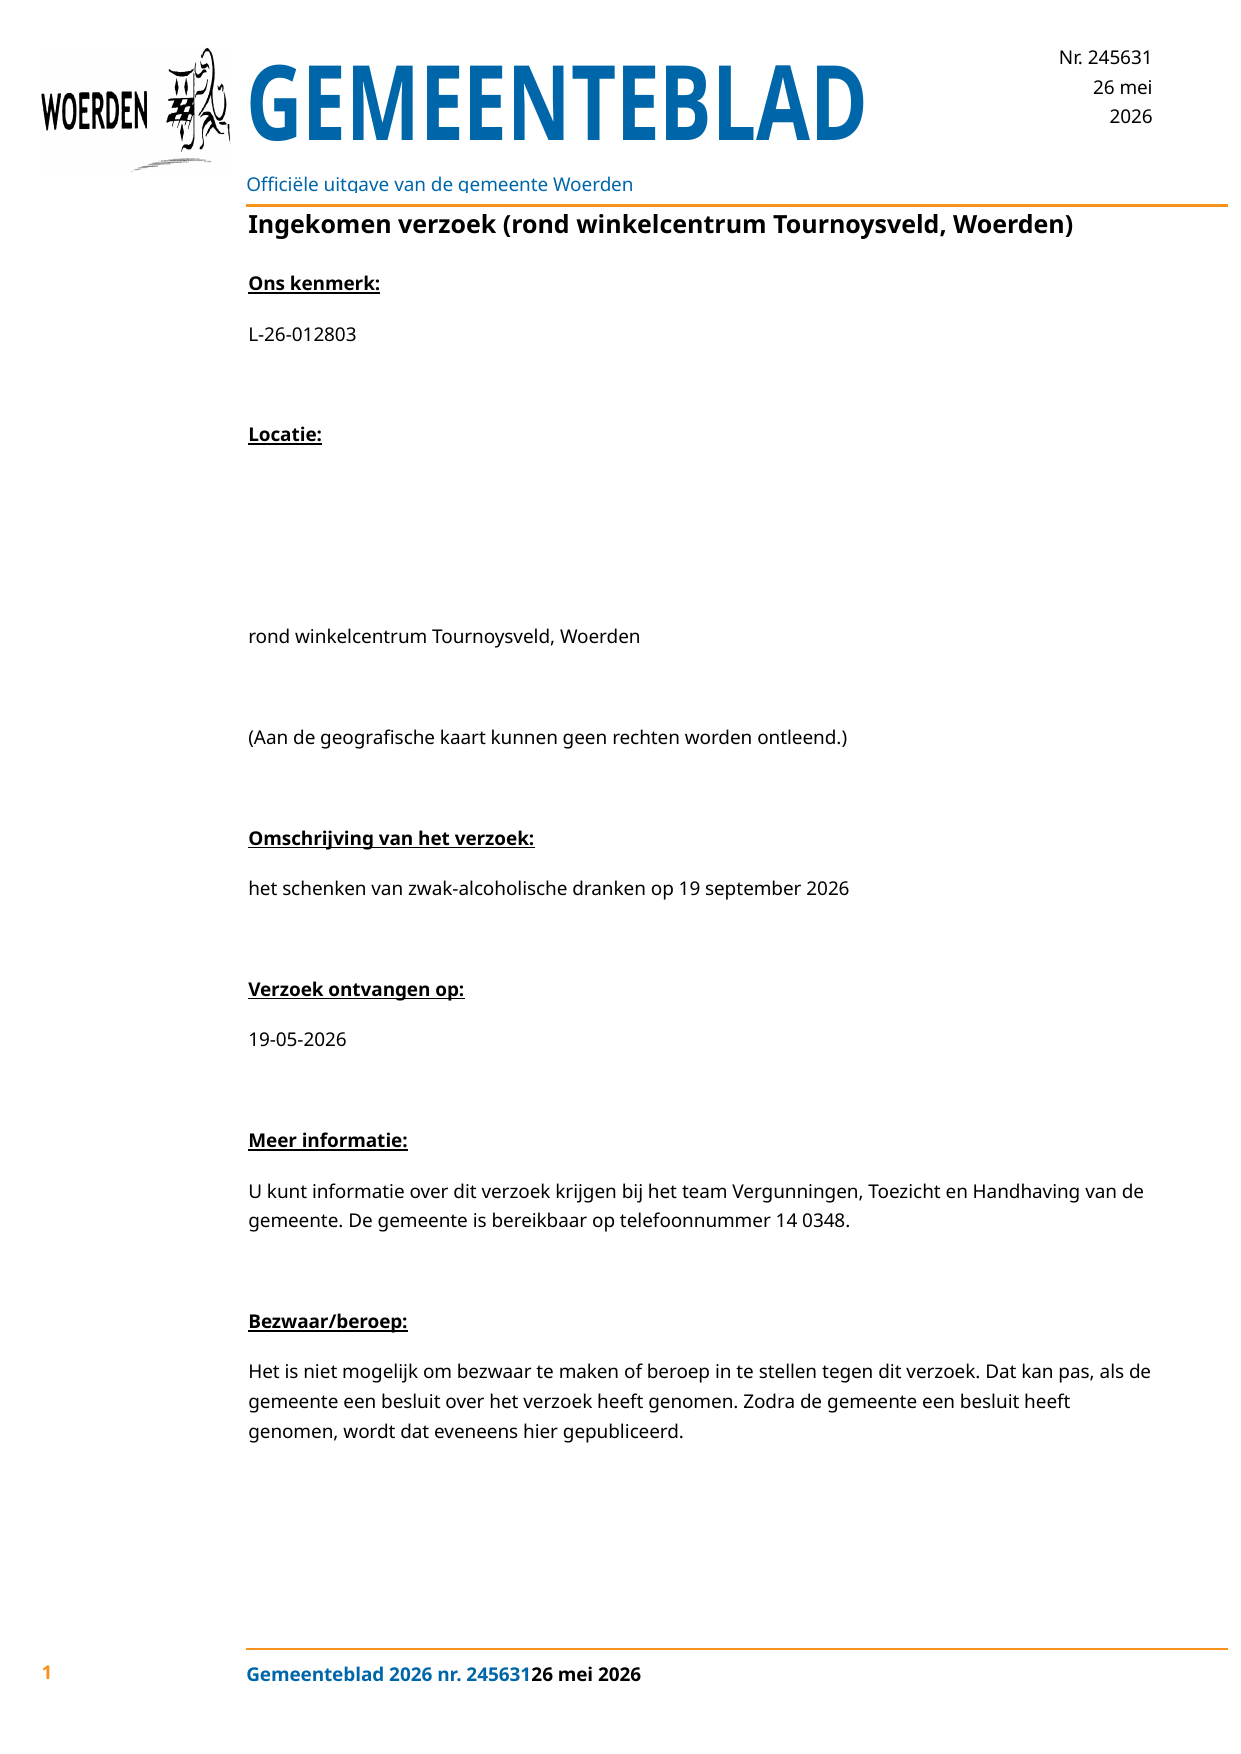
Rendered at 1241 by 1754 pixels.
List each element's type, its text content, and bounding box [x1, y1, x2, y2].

text Ingekomen verzoek (rond winkelcentrum Tournoysveld, Woerden) [248, 207, 1152, 241]
text het schenken van zwak-alcoholische dranken op 19 september 2026 [248, 875, 1152, 901]
text rond winkelcentrum Tournoysveld, Woerden [248, 623, 1152, 649]
text Het is niet mogelijk om bezwaar te maken of beroep in te stellen tegen dit verzoek. Dat kan pas, als de gemeente een besluit over het verzoek heeft genomen. Zodra de gemeente een besluit heeft genomen, wordt dat eveneens hier gepubliceerd. [248, 1359, 1152, 1443]
text Ons kenmerk: [248, 270, 1152, 296]
text (Aan de geografische kaart kunnen geen rechten worden ontleend.) [248, 724, 1152, 750]
text L-26-012803 [248, 321, 1152, 346]
text Verzoek ontvangen op: [248, 976, 1152, 1002]
text Locatie: [248, 422, 1152, 447]
text Omschrijving van het verzoek: [248, 825, 1152, 851]
text Bezwaar/beroep: [248, 1308, 1152, 1334]
text U kunt informatie over dit verzoek krijgen bij het team Vergunningen, Toezicht en Handhaving van de gemeente. De gemeente is bereikbaar op telefoonnummer 14 0348. [248, 1178, 1152, 1233]
text 19-05-2026 [248, 1027, 1152, 1052]
text Meer informatie: [248, 1127, 1152, 1153]
picture [41, 47, 231, 172]
